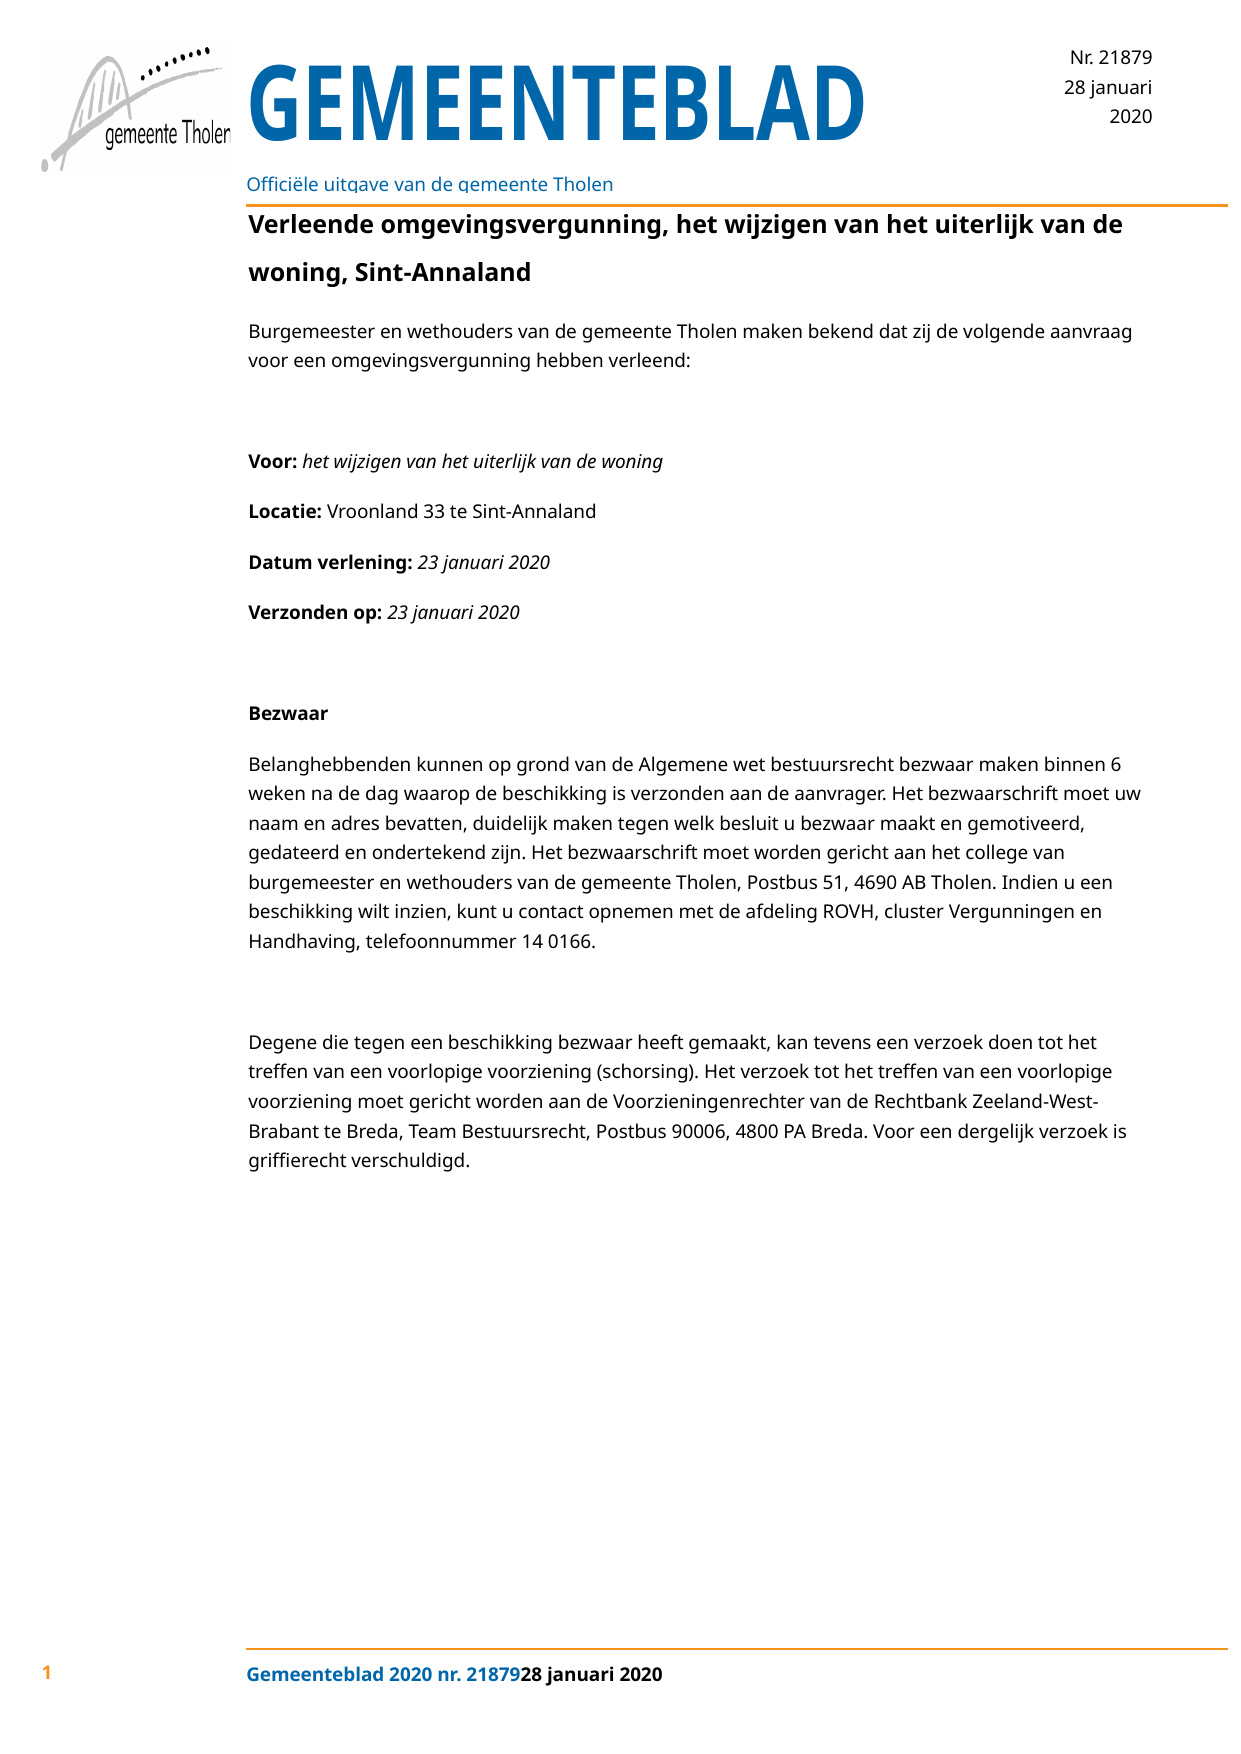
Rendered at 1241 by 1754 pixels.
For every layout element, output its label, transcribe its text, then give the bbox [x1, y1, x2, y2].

text Degene die tegen een beschikking bezwaar heeft gemaakt, kan tevens een verzoek doen tot het treffen van een voorlopige voorziening (schorsing). Het verzoek tot het treffen van een voorlopige voorziening moet gericht worden aan de Voorzieningenrechter van de Rechtbank Zeeland-West-Brabant te Breda, Team Bestuursrecht, Postbus 90006, 4800 PA Breda. Voor een dergelijk verzoek is griffierecht verschuldigd. [248, 1029, 1152, 1173]
text Datum verlening: 23 januari 2020 [248, 549, 1152, 575]
text Voor: het wijzigen van het uiterlijk van de woning [248, 448, 1152, 474]
text Verzonden op: 23 januari 2020 [248, 599, 1152, 625]
text Belanghebbenden kunnen op grond van de Algemene wet bestuursrecht bezwaar maken binnen 6 weken na de dag waarop de beschikking is verzonden aan de aanvrager. Het bezwaarschrift moet uw naam en adres bevatten, duidelijk maken tegen welk besluit u bezwaar maakt en gemotiveerd, gedateerd en ondertekend zijn. Het bezwaarschrift moet worden gericht aan het college van burgemeester en wethouders van de gemeente Tholen, Postbus 51, 4690 AB Tholen. Indien u een beschikking wilt inzien, kunt u contact opnemen met de afdeling ROVH, cluster Vergunningen en Handhaving, telefoonnummer 14 0166. [248, 751, 1152, 954]
picture [41, 47, 231, 172]
text Bezwaar [248, 700, 1152, 726]
text Verleende omgevingsvergunning, het wijzigen van het uiterlijk van de woning, Sint-Annaland [248, 207, 1152, 288]
text Burgemeester en wethouders van de gemeente Tholen maken bekend dat zij de volgende aanvraag voor een omgevingsvergunning hebben verleend: [248, 318, 1152, 373]
text Locatie: Vroonland 33 te Sint-Annaland [248, 499, 1152, 524]
